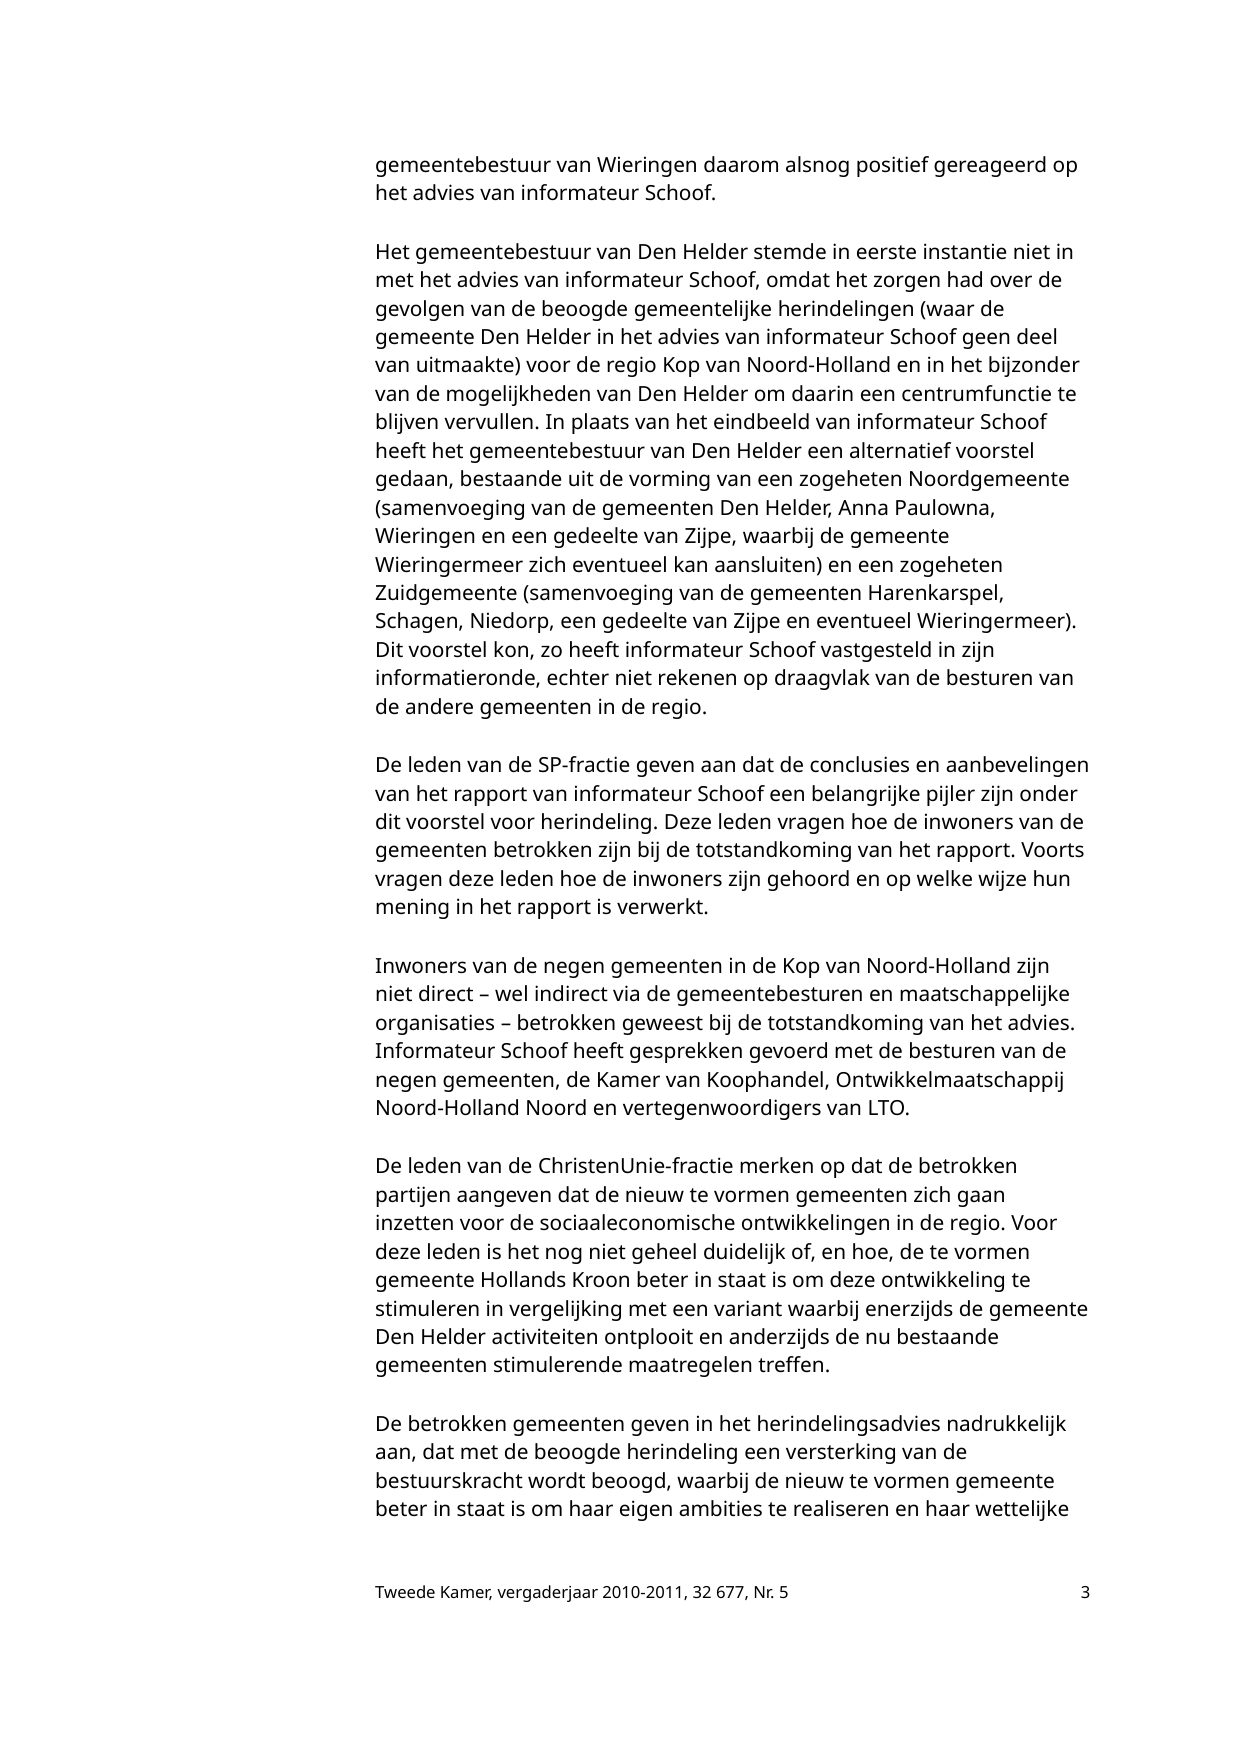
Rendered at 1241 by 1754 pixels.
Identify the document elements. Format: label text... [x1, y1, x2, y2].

text Het gemeentebestuur van Den Helder stemde in eerste instantie niet in met het advies van informateur Schoof, omdat het zorgen had over de gevolgen van de beoogde gemeentelijke herindelingen (waar de gemeente Den Helder in het advies van informateur Schoof geen deel van uitmaakte) voor de regio Kop van Noord-Holland en in het bijzonder van de mogelijkheden van Den Helder om daarin een centrumfunctie te blijven vervullen. In plaats van het eindbeeld van informateur Schoof heeft het gemeentebestuur van Den Helder een alternatief voorstel gedaan, bestaande uit de vorming van een zogeheten Noordgemeente (samenvoeging van de gemeenten Den Helder, Anna Paulowna, Wieringen en een gedeelte van Zijpe, waarbij de gemeente Wieringermeer zich eventueel kan aansluiten) en een zogeheten Zuidgemeente (samenvoeging van de gemeenten Harenkarspel, Schagen, Niedorp, een gedeelte van Zijpe en eventueel Wieringermeer). Dit voorstel kon, zo heeft informateur Schoof vastgesteld in zijn informatieronde, echter niet rekenen op draagvlak van de besturen van de andere gemeenten in de regio. [375, 237, 1090, 720]
text De leden van de ChristenUnie-fractie merken op dat de betrokken partijen aangeven dat de nieuw te vormen gemeenten zich gaan inzetten voor de sociaaleconomische ontwikkelingen in de regio. Voor deze leden is het nog niet geheel duidelijk of, en hoe, de te vormen gemeente Hollands Kroon beter in staat is om deze ontwikkeling te stimuleren in vergelijking met een variant waarbij enerzijds de gemeente Den Helder activiteiten ontplooit en anderzijds de nu bestaande gemeenten stimulerende maatregelen treffen. [375, 1152, 1090, 1379]
text De leden van de SP-fractie geven aan dat de conclusies en aanbevelingen van het rapport van informateur Schoof een belangrijke pijler zijn onder dit voorstel voor herindeling. Deze leden vragen hoe de inwoners van de gemeenten betrokken zijn bij de totstandkoming van het rapport. Voorts vragen deze leden hoe de inwoners zijn gehoord en op welke wijze hun mening in het rapport is verwerkt. [375, 750, 1090, 921]
text Inwoners van de negen gemeenten in de Kop van Noord-Holland zijn niet direct – wel indirect via de gemeentebesturen en maatschappelijke organisaties – betrokken geweest bij de totstandkoming van het advies. Informateur Schoof heeft gesprekken gevoerd met de besturen van de negen gemeenten, de Kamer van Koophandel, Ontwikkelmaatschappij Noord-Holland Noord en vertegenwoordigers van LTO. [375, 951, 1090, 1122]
text gemeentebestuur van Wieringen daarom alsnog positief gereageerd op het advies van informateur Schoof. [375, 150, 1090, 207]
text De betrokken gemeenten geven in het herindelingsadvies nadrukkelijk aan, dat met de beoogde herindeling een versterking van de bestuurskracht wordt beoogd, waarbij de nieuw te vormen gemeente beter in staat is om haar eigen ambities te realiseren en haar wettelijke [375, 1409, 1090, 1523]
